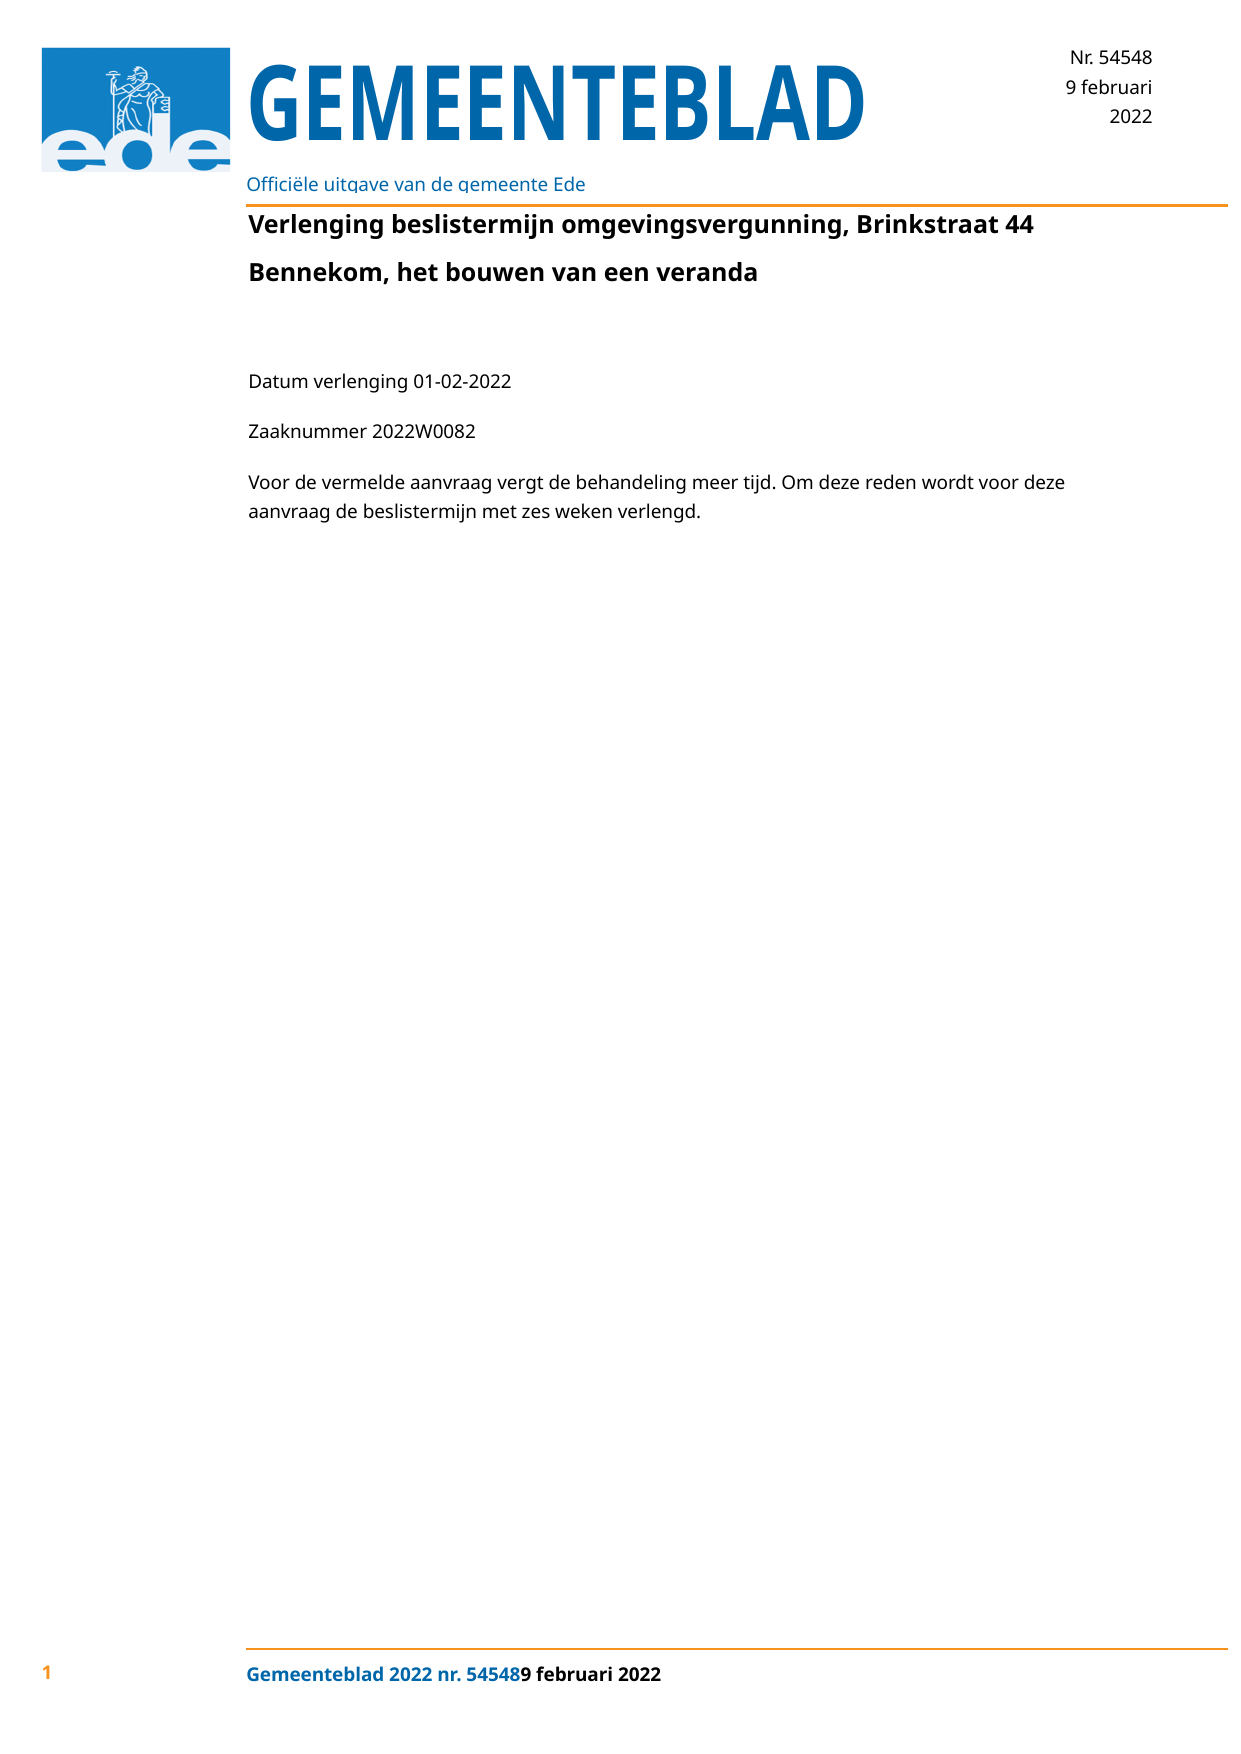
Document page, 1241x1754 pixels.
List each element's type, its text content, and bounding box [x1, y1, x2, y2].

text Datum verlenging 01-02-2022 [248, 368, 1152, 394]
text Verlenging beslistermijn omgevingsvergunning, Brinkstraat 44 Bennekom, het bouwen van een veranda [248, 207, 1152, 288]
picture [41, 47, 231, 172]
text Zaaknummer 2022W0082 [248, 419, 1152, 444]
text Voor de vermelde aanvraag vergt de behandeling meer tijd. Om deze reden wordt voor deze aanvraag de beslistermijn met zes weken verlengd. [248, 469, 1152, 524]
